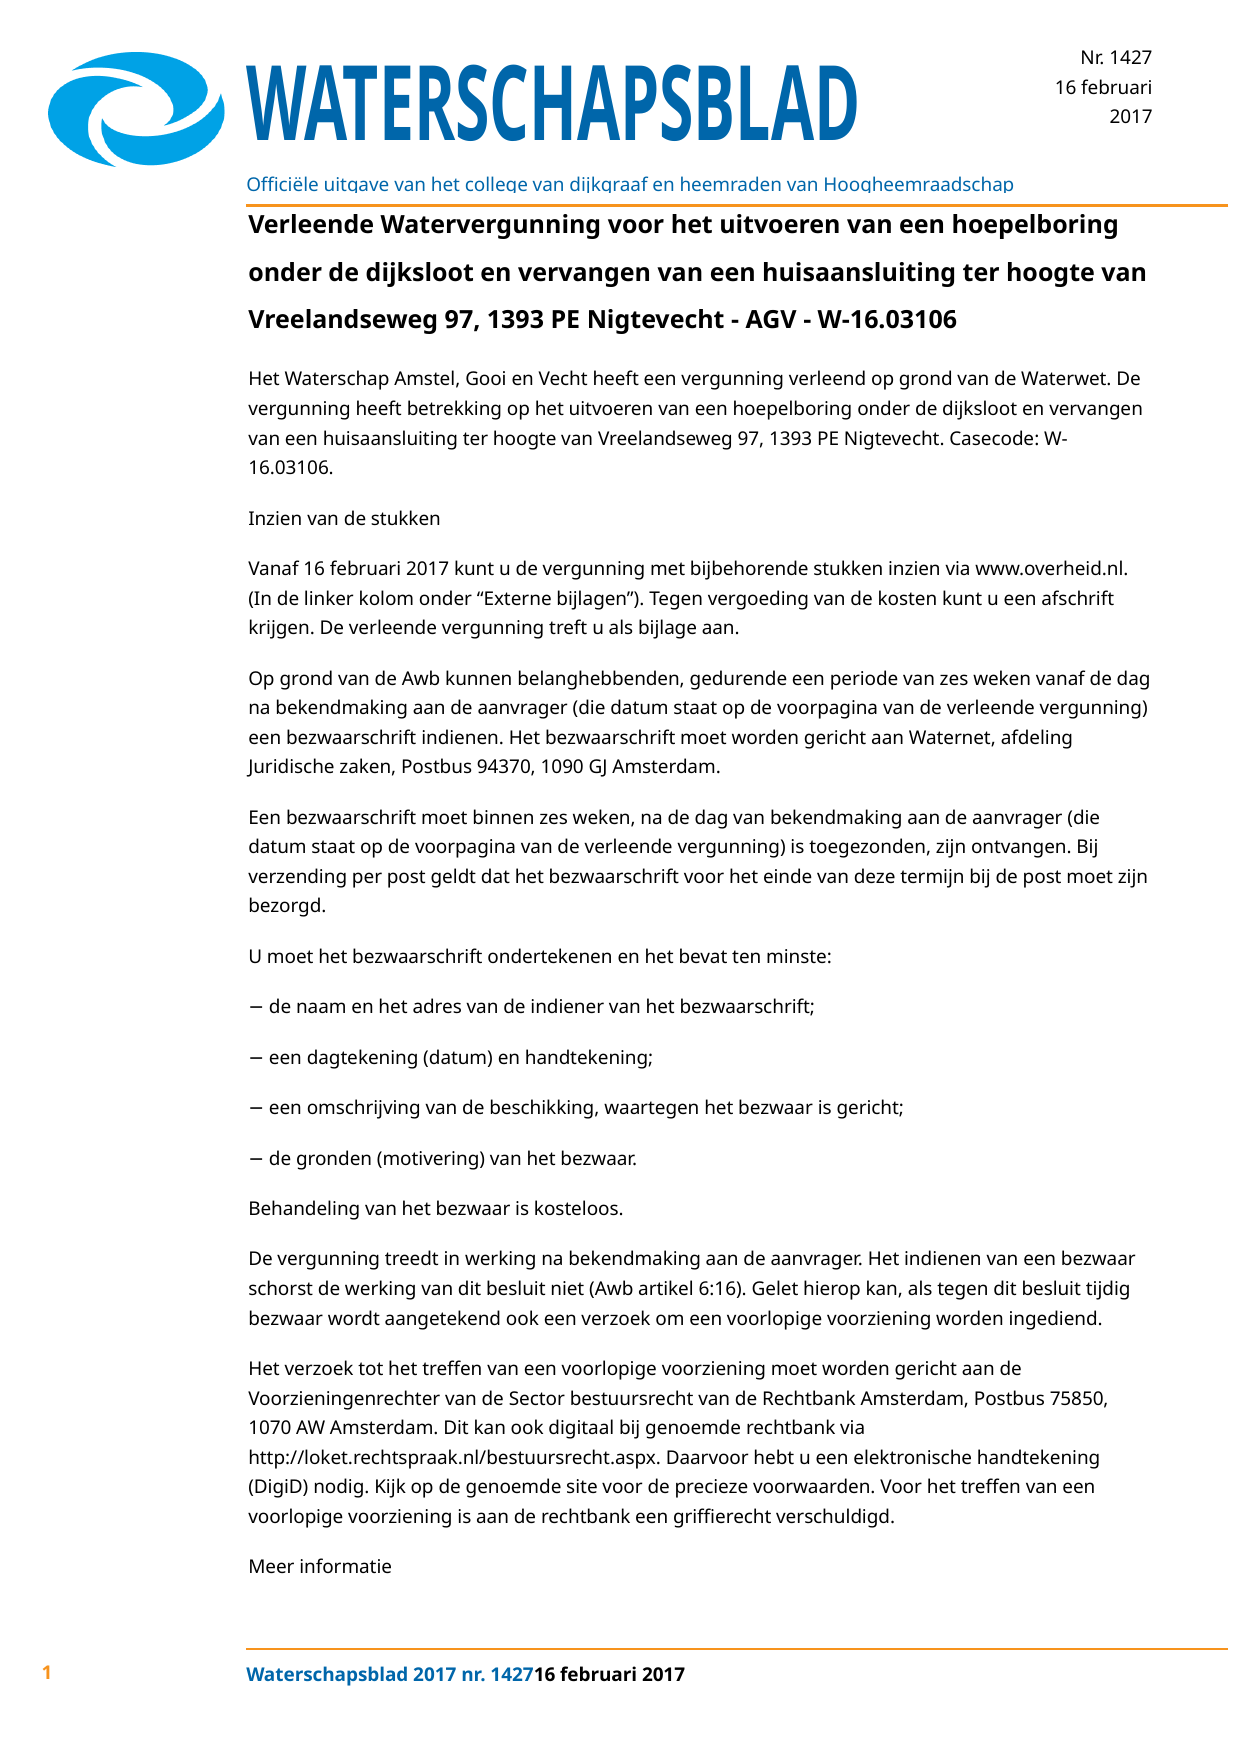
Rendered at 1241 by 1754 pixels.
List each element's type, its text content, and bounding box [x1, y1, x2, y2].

text − de gronden (motivering) van het bezwaar. [248, 1145, 1152, 1170]
text Meer informatie [248, 1553, 1152, 1579]
text Verleende Watervergunning voor het uitvoeren van een hoepelboring onder de dijksloot en vervangen van een huisaansluiting ter hoogte van Vreelandseweg 97, 1393 PE Nigtevecht - AGV - W-16.03106 [248, 207, 1152, 336]
text U moet het bezwaarschrift ondertekenen en het bevat ten minste: [248, 943, 1152, 969]
text Vanaf 16 februari 2017 kunt u de vergunning met bijbehorende stukken inzien via www.overheid.nl. (In de linker kolom onder “Externe bijlagen”). Tegen vergoeding van de kosten kunt u een afschrift krijgen. De verleende vergunning treft u als bijlage aan. [248, 555, 1152, 640]
text Een bezwaarschrift moet binnen zes weken, na de dag van bekendmaking aan de aanvrager (die datum staat op de voorpagina van de verleende vergunning) is toegezonden, zijn ontvangen. Bij verzending per post geldt dat het bezwaarschrift voor het einde van deze termijn bij de post moet zijn bezorgd. [248, 804, 1152, 918]
text − een omschrijving van de beschikking, waartegen het bezwaar is gericht; [248, 1094, 1152, 1120]
text Het Waterschap Amstel, Gooi en Vecht heeft een vergunning verleend op grond van de Waterwet. De vergunning heeft betrekking op het uitvoeren van een hoepelboring onder de dijksloot en vervangen van een huisaansluiting ter hoogte van Vreelandseweg 97, 1393 PE Nigtevecht. Casecode: W-16.03106. [248, 366, 1152, 480]
text Behandeling van het bezwaar is kosteloos. [248, 1195, 1152, 1221]
text Inzien van de stukken [248, 505, 1152, 530]
picture [41, 47, 231, 172]
text − een dagtekening (datum) en handtekening; [248, 1044, 1152, 1069]
text − de naam en het adres van de indiener van het bezwaarschrift; [248, 993, 1152, 1019]
text Op grond van de Awb kunnen belanghebbenden, gedurende een periode van zes weken vanaf de dag na bekendmaking aan de aanvrager (die datum staat op de voorpagina van de verleende vergunning) een bezwaarschrift indienen. Het bezwaarschrift moet worden gericht aan Waternet, afdeling Juridische zaken, Postbus 94370, 1090 GJ Amsterdam. [248, 665, 1152, 779]
text Het verzoek tot het treffen van een voorlopige voorziening moet worden gericht aan de Voorzieningenrechter van de Sector bestuursrecht van de Rechtbank Amsterdam, Postbus 75850, 1070 AW Amsterdam. Dit kan ook digitaal bij genoemde rechtbank via http://loket.rechtspraak.nl/bestuursrecht.aspx. Daarvoor hebt u een elektronische handtekening (DigiD) nodig. Kijk op de genoemde site voor de precieze voorwaarden. Voor het treffen van een voorlopige voorziening is aan de rechtbank een griffierecht verschuldigd. [248, 1355, 1152, 1529]
text De vergunning treedt in werking na bekendmaking aan de aanvrager. Het indienen van een bezwaar schorst de werking van dit besluit niet (Awb artikel 6:16). Gelet hierop kan, als tegen dit besluit tijdig bezwaar wordt aangetekend ook een verzoek om een voorlopige voorziening worden ingediend. [248, 1246, 1152, 1330]
